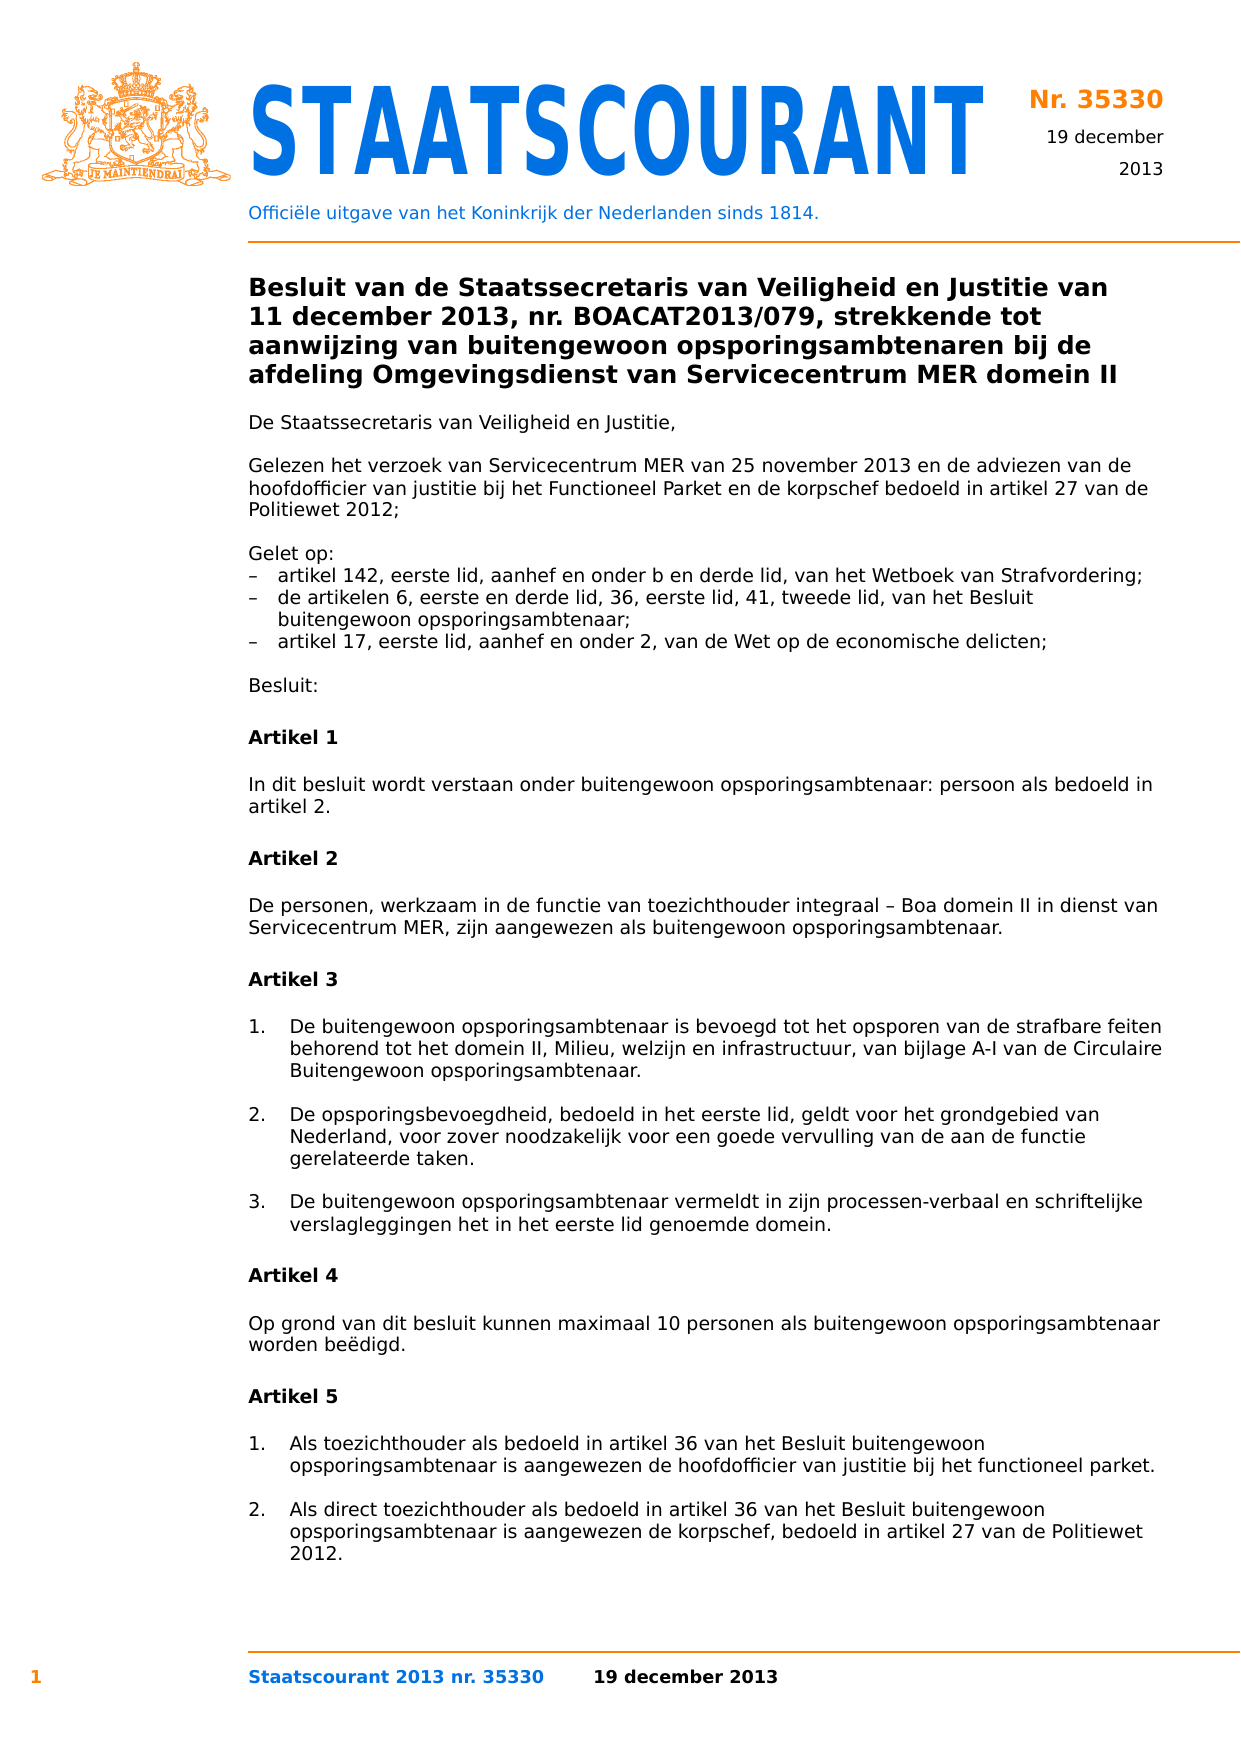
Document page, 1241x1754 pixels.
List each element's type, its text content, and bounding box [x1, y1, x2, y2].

text – de artikelen 6, eerste en derde lid, 36, eerste lid, 41, tweede lid, van het Besluit buitengewoon opsporingsambtenaar; [248, 587, 1163, 631]
picture [41, 62, 231, 186]
text De Staatssecretaris van Veiligheid en Justitie, [248, 412, 1163, 433]
text 3. De buitengewoon opsporingsambtenaar vermeldt in zijn processen-verbaal en schriftelijke verslagleggingen het in het eerste lid genoemde domein. [248, 1191, 1163, 1235]
text Gelezen het verzoek van Servicecentrum MER van 25 november 2013 en de adviezen van de hoofdofficier van justitie bij het Functioneel Parket en de korpschef bedoeld in artikel 27 van de Politiewet 2012; [248, 455, 1163, 521]
text Gelet op: [248, 543, 1163, 565]
table_cell 2013 [998, 153, 1240, 203]
text – artikel 17, eerste lid, aanhef en onder 2, van de Wet op de economische delicten; [248, 631, 1163, 653]
subtitle Artikel 2 [248, 848, 1163, 870]
subtitle Besluit van de Staatssecretaris van Veiligheid en Justitie van 11 december 2013, nr. BOACAT2013/079, strekkende tot aanwijzing van buitengewoon opsporingsambtenaren bij de afdeling Omgevingsdienst van Servicecentrum MER domein II [248, 273, 1163, 390]
table_cell 19 december [998, 121, 1240, 153]
text Besluit: [248, 675, 1163, 697]
text Op grond van dit besluit kunnen maximaal 10 personen als buitengewoon opsporingsambtenaar worden beëdigd. [248, 1312, 1163, 1356]
subtitle Artikel 3 [248, 969, 1163, 991]
subtitle Artikel 1 [248, 727, 1163, 749]
text 1. Als toezichthouder als bedoeld in artikel 36 van het Besluit buitengewoon opsporingsambtenaar is aangewezen de hoofdofficier van justitie bij het functioneel parket. [248, 1433, 1163, 1477]
text In dit besluit wordt verstaan onder buitengewoon opsporingsambtenaar: persoon als bedoeld in artikel 2. [248, 774, 1163, 818]
subtitle Artikel 4 [248, 1265, 1163, 1287]
text De personen, werkzaam in de functie van toezichthouder integraal – Boa domein II in dienst van Servicecentrum MER, zijn aangewezen als buitengewoon opsporingsambtenaar. [248, 895, 1163, 939]
table_header Nr. 35330 [998, 62, 1240, 121]
text 1. De buitengewoon opsporingsambtenaar is bevoegd tot het opsporen van de strafbare feiten behorend tot het domein II, Milieu, welzijn en infrastructuur, van bijlage A-I van de Circulaire Buitengewoon opsporingsambtenaar. [248, 1016, 1163, 1082]
table_header STAATSCOURANT [248, 62, 998, 203]
text 2. De opsporingsbevoegdheid, bedoeld in het eerste lid, geldt voor het grondgebied van Nederland, voor zover noodzakelijk voor een goede vervulling van de aan de functie gerelateerde taken. [248, 1104, 1163, 1169]
table_cell Officiële uitgave van het Koninkrijk der Nederlanden sinds 1814. [248, 203, 1240, 241]
subtitle Artikel 5 [248, 1386, 1163, 1408]
text – artikel 142, eerste lid, aanhef en onder b en derde lid, van het Wetboek van Strafvordering; [248, 565, 1163, 587]
table_header [25, 62, 248, 241]
text 2. Als direct toezichthouder als bedoeld in artikel 36 van het Besluit buitengewoon opsporingsambtenaar is aangewezen de korpschef, bedoeld in artikel 27 van de Politiewet 2012. [248, 1499, 1163, 1565]
